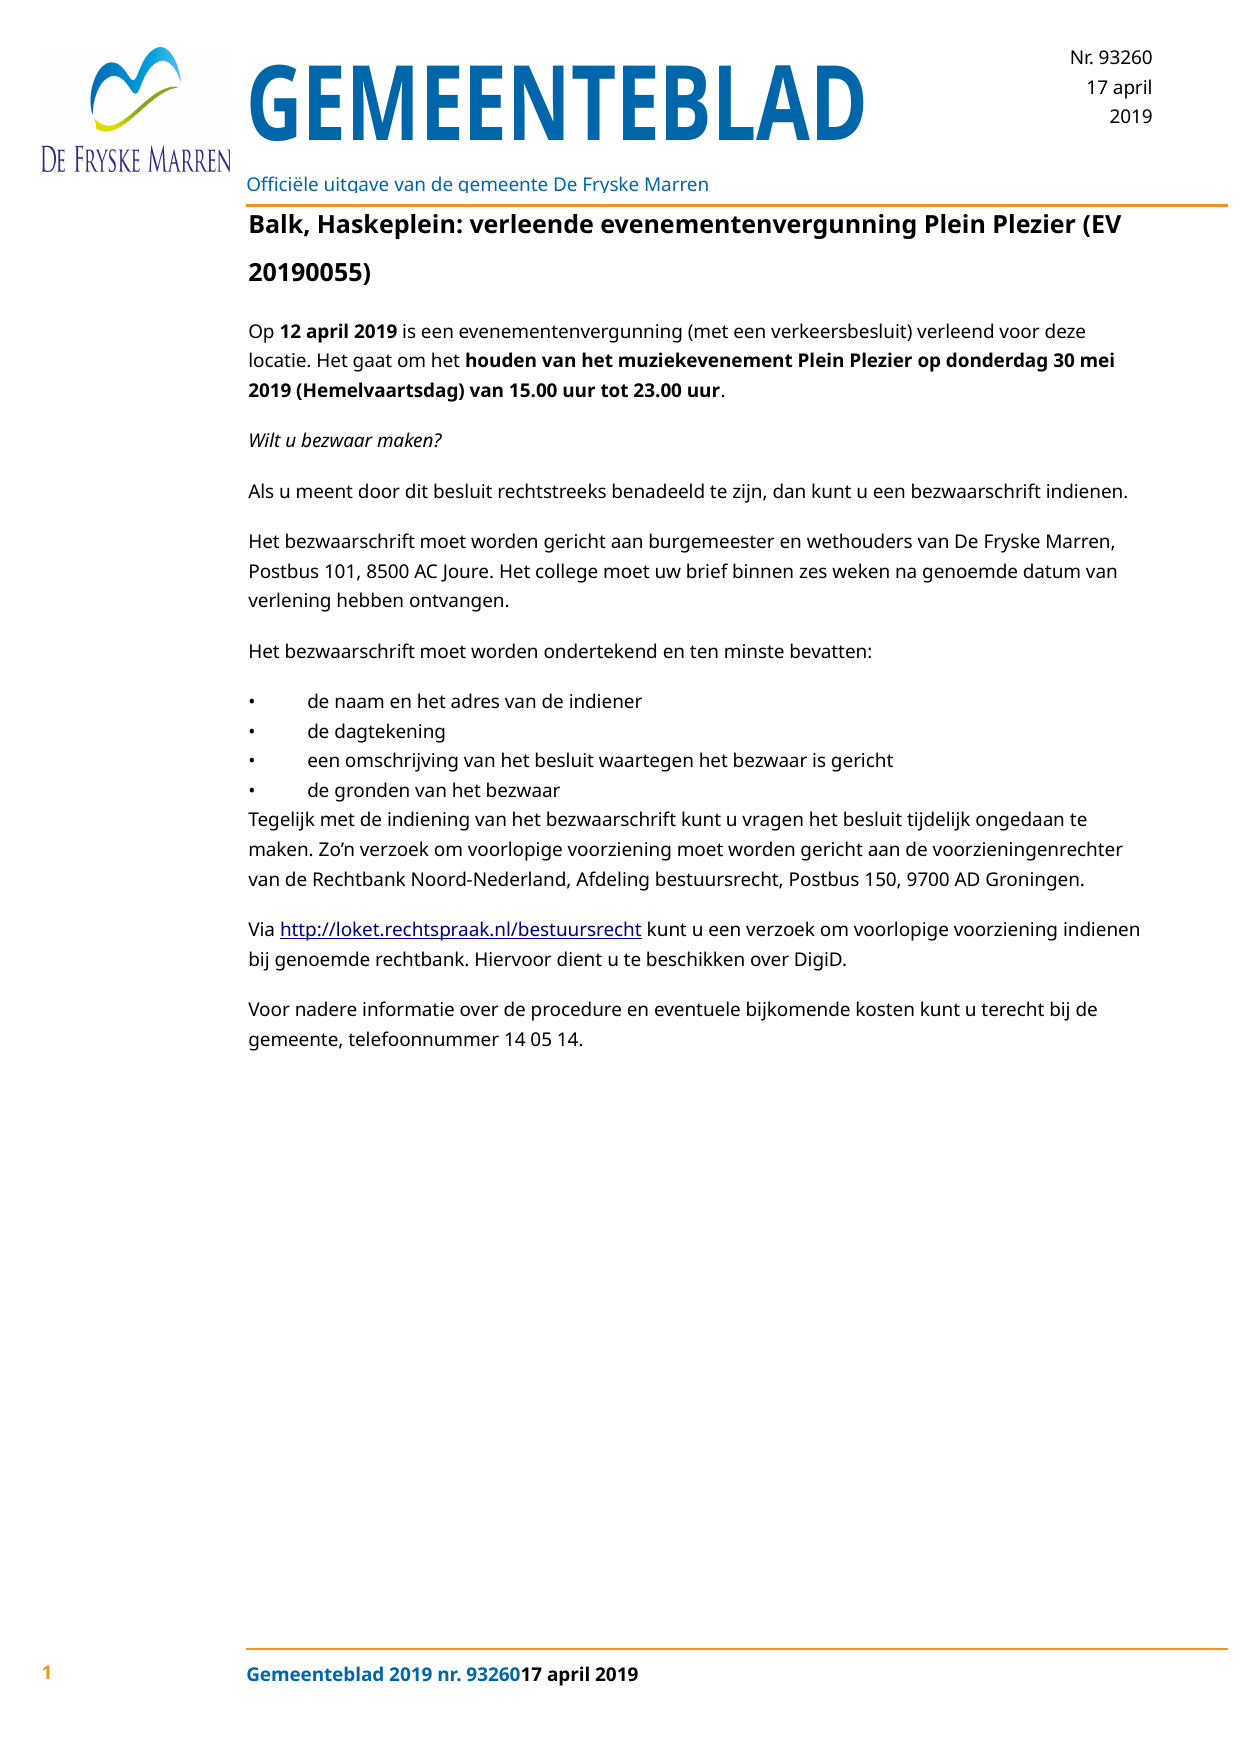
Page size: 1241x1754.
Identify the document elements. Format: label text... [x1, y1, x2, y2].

list een omschrijving van het besluit waartegen het bezwaar is gericht [248, 747, 1152, 773]
text Tegelijk met de indiening van het bezwaarschrift kunt u vragen het besluit tijdelijk ongedaan te maken. Zo’n verzoek om voorlopige voorziening moet worden gericht aan de voorzieningenrechter van de Rechtbank Noord-Nederland, Afdeling bestuursrecht, Postbus 150, 9700 AD Groningen. [248, 807, 1152, 892]
text Voor nadere informatie over de procedure en eventuele bijkomende kosten kunt u terecht bij de gemeente, telefoonnummer 14 05 14. [248, 996, 1152, 1052]
text Op 12 april 2019 is een evenementenvergunning (met een verkeersbesluit) verleend voor deze locatie. Het gaat om het houden van het muziekevenement Plein Plezier op donderdag 30 mei 2019 (Hemelvaartsdag) van 15.00 uur tot 23.00 uur. [248, 318, 1152, 403]
text Het bezwaarschrift moet worden gericht aan burgemeester en wethouders van De Fryske Marren, Postbus 101, 8500 AC Joure. Het college moet uw brief binnen zes weken na genoemde datum van verlening hebben ontvangen. [248, 528, 1152, 613]
text Balk, Haskeplein: verleende evenementenvergunning Plein Plezier (EV 20190055) [248, 207, 1152, 288]
picture [41, 47, 231, 172]
text Het bezwaarschrift moet worden ondertekend en ten minste bevatten: [248, 638, 1152, 664]
list de gronden van het bezwaar [248, 777, 1152, 803]
list de dagtekening [248, 718, 1152, 744]
list de naam en het adres van de indiener [248, 688, 1152, 714]
text Via http://loket.rechtspraak.nl/bestuursrecht kunt u een verzoek om voorlopige voorziening indienen bij genoemde rechtbank. Hiervoor dient u te beschikken over DigiD. [248, 916, 1152, 972]
text Als u meent door dit besluit rechtstreeks benadeeld te zijn, dan kunt u een bezwaarschrift indienen. [248, 478, 1152, 504]
text Wilt u bezwaar maken? [248, 427, 1152, 453]
